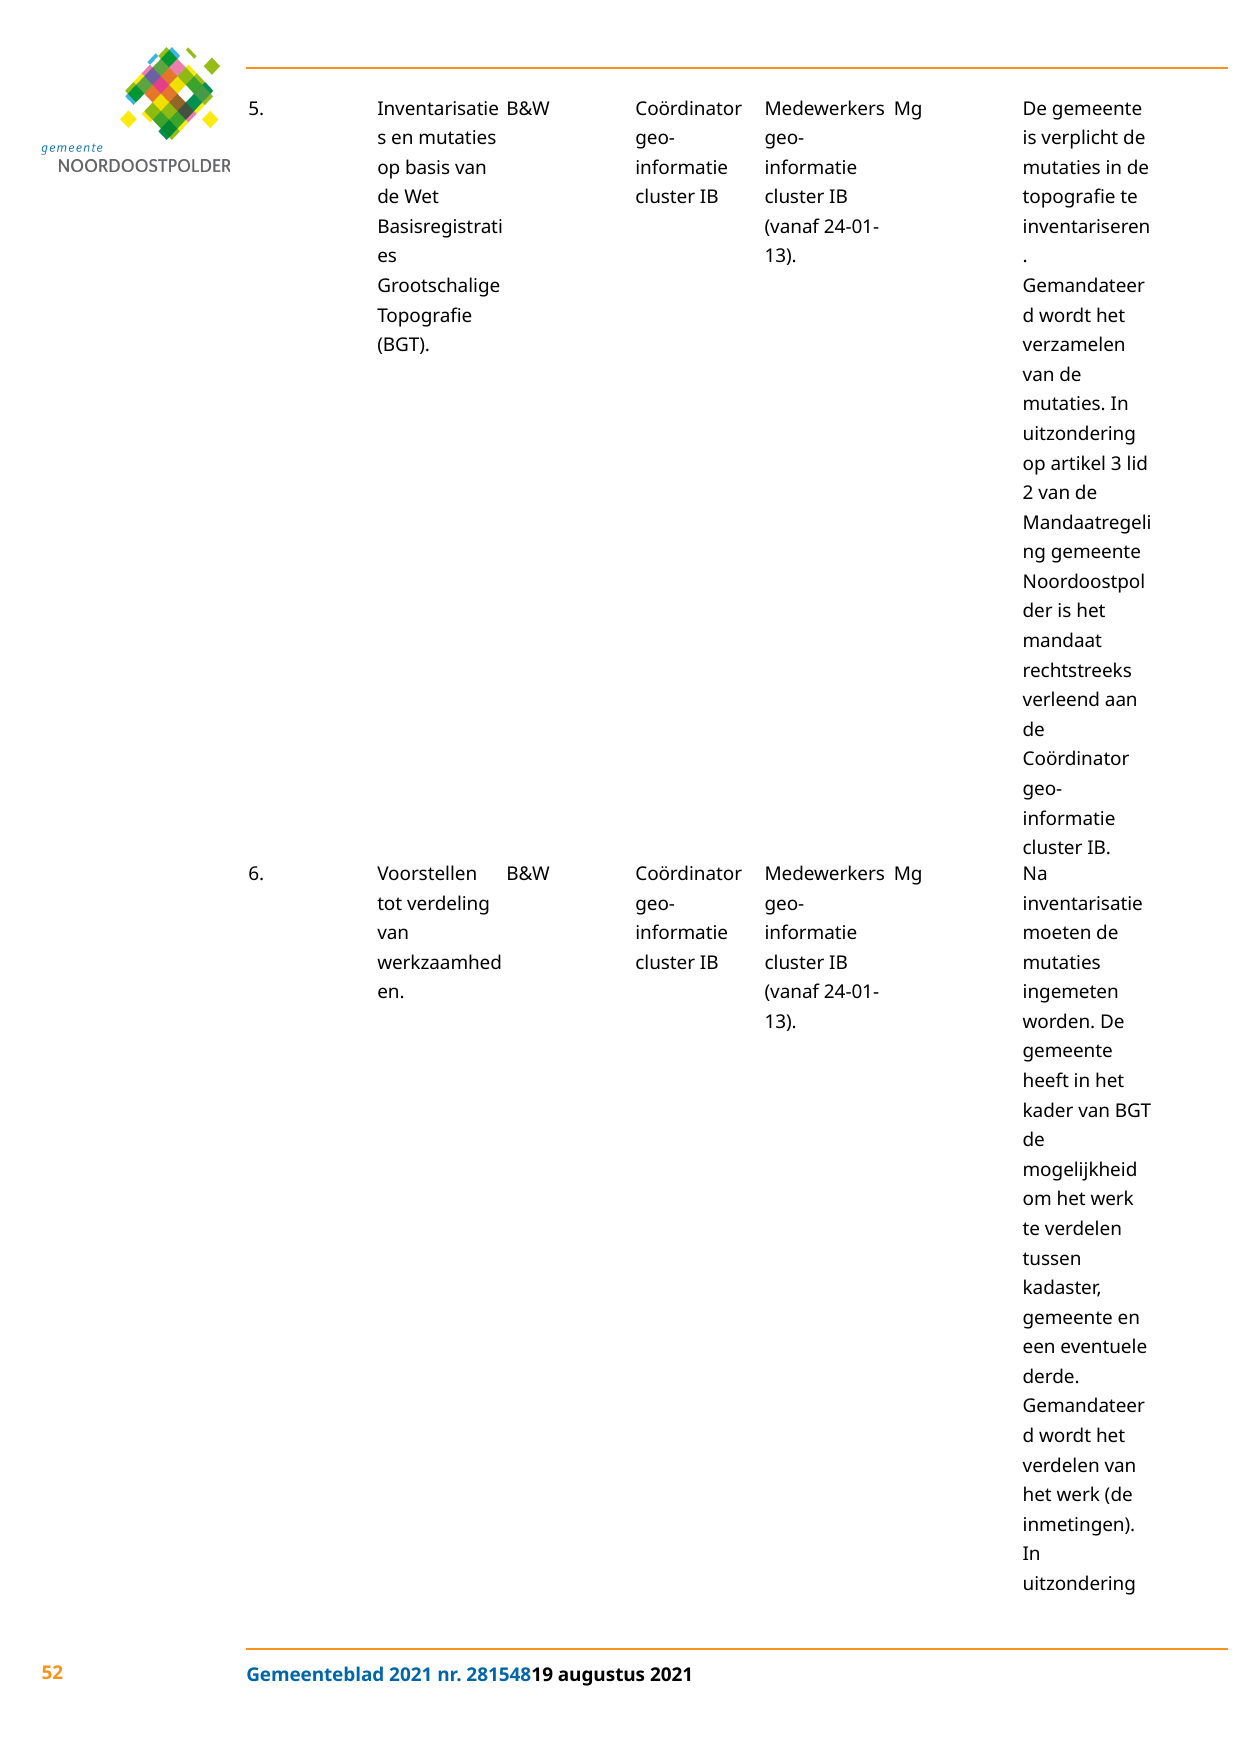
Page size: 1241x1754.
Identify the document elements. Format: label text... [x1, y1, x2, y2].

table_cell Coördinator geo-informatie cluster IB [635, 860, 764, 1596]
table_cell Medewerkers geo-informatie cluster IB (vanaf 24-01-13). [764, 95, 893, 860]
table_cell 5. [248, 95, 377, 860]
table_cell Mg [894, 95, 1022, 860]
table_cell Coördinator geo-informatie cluster IB [635, 95, 764, 860]
table_cell B&W [506, 95, 635, 860]
table_cell Mg [894, 860, 1022, 1596]
table_cell Medewerkers geo-informatie cluster IB (vanaf 24-01-13). [764, 860, 893, 1596]
table_cell Voorstellen tot verdeling van werkzaamheden. [377, 860, 506, 1596]
picture [41, 47, 231, 172]
table_cell Inventarisaties en mutaties op basis van de Wet Basisregistraties Grootschalige Topografie (BGT). [377, 95, 506, 860]
table_cell De gemeente is verplicht de mutaties in de topografie te inventariseren. Gemandateerd wordt het verzamelen van de mutaties. In uitzondering op artikel 3 lid 2 van de Mandaatregeling gemeente Noordoostpolder is het mandaat rechtstreeks verleend aan de Coördinator geo-informatie cluster IB. [1023, 95, 1152, 860]
table_cell Na inventarisatie moeten de mutaties ingemeten worden. De gemeente heeft in het kader van BGT de mogelijkheid om het werk te verdelen tussen kadaster, gemeente en een eventuele derde. Gemandateerd wordt het verdelen van het werk (de inmetingen). In uitzondering [1023, 860, 1152, 1596]
table_cell 6. [248, 860, 377, 1596]
table_cell B&W [506, 860, 635, 1596]
